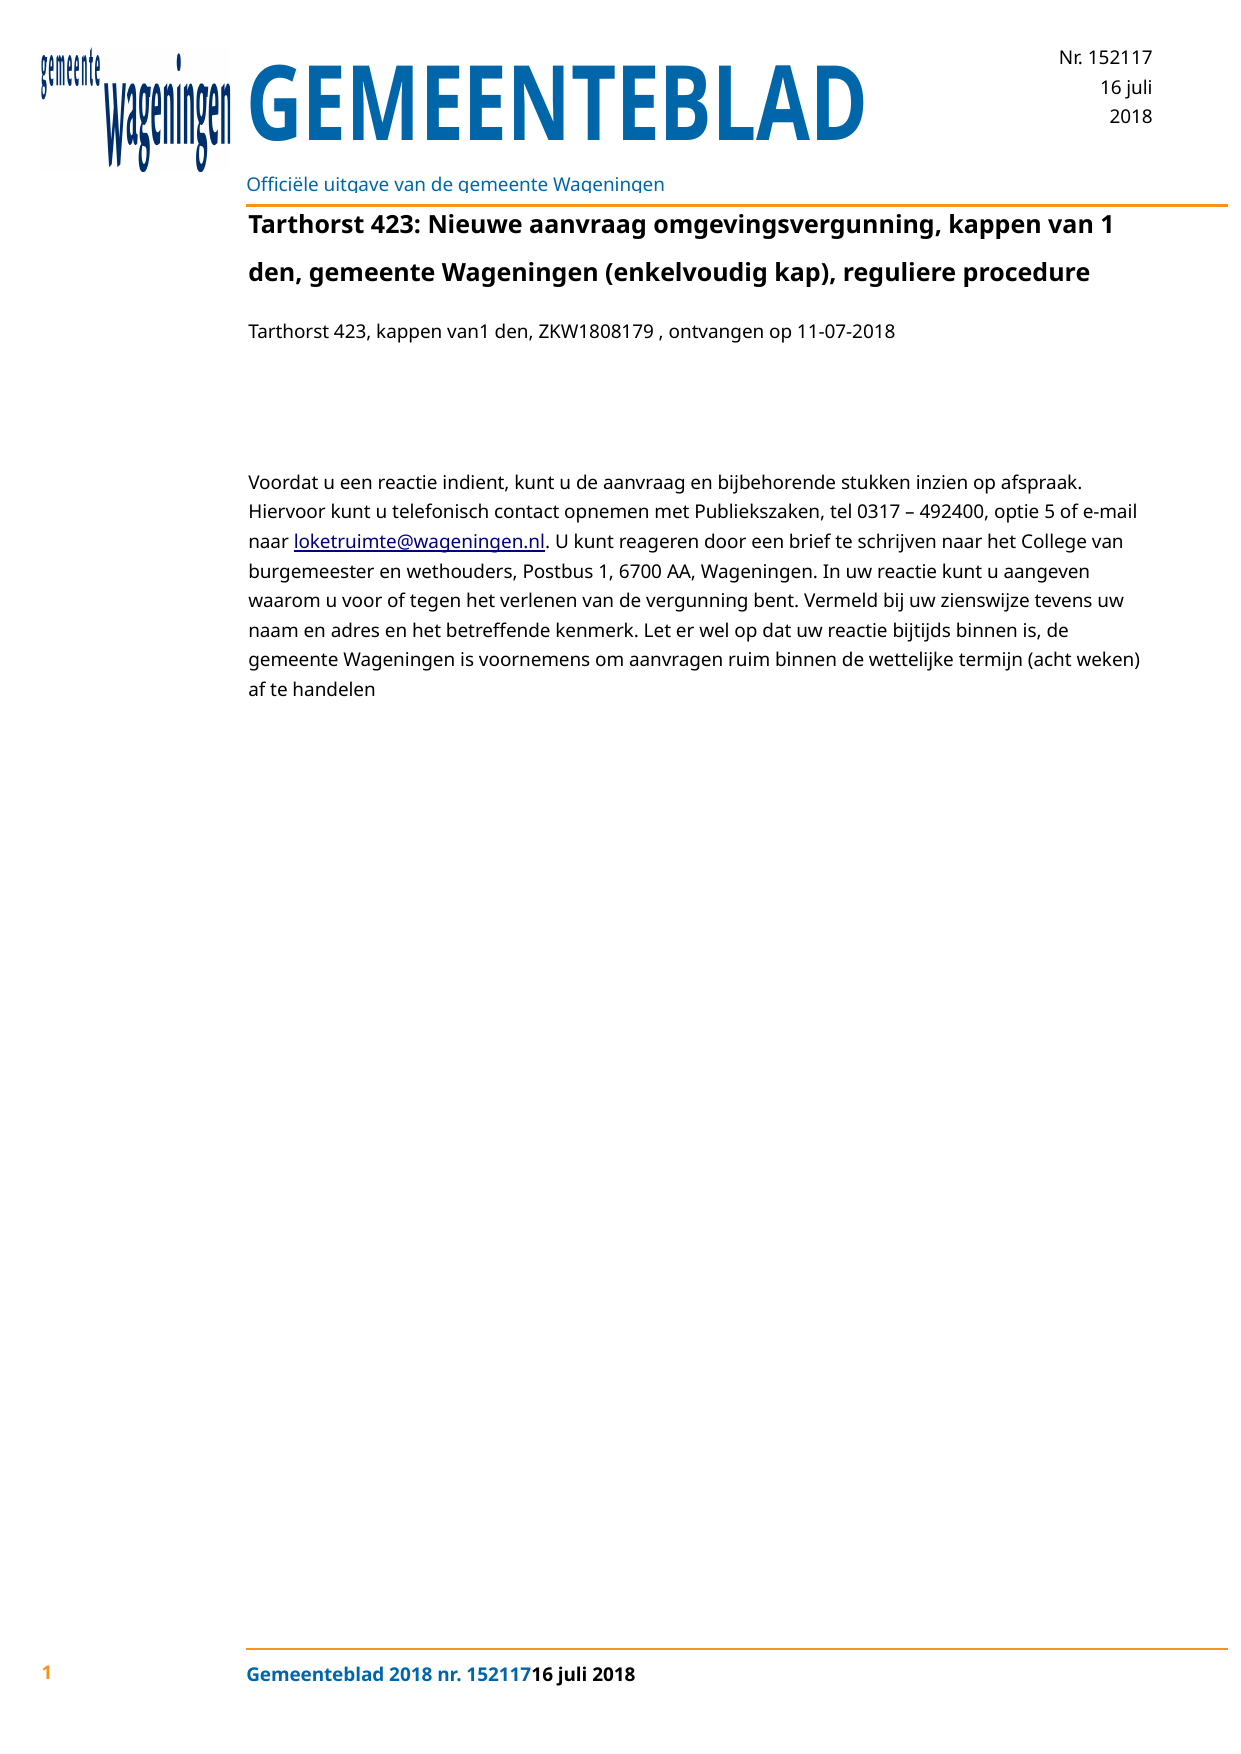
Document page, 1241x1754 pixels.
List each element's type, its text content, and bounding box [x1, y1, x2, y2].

text Voordat u een reactie indient, kunt u de aanvraag en bijbehorende stukken inzien op afspraak. Hiervoor kunt u telefonisch contact opnemen met Publiekszaken, tel 0317 – 492400, optie 5 of e-mail naar loketruimte@wageningen.nl. U kunt reageren door een brief te schrijven naar het College van burgemeester en wethouders, Postbus 1, 6700 AA, Wageningen. In uw reactie kunt u aangeven waarom u voor of tegen het verlenen van de vergunning bent. Vermeld bij uw zienswijze tevens uw naam en adres en het betreffende kenmerk. Let er wel op dat uw reactie bijtijds binnen is, de gemeente Wageningen is voornemens om aanvragen ruim binnen de wettelijke termijn (acht weken) af te handelen [248, 469, 1152, 702]
text Tarthorst 423, kappen van1 den, ZKW1808179 , ontvangen op 11-07-2018 [248, 318, 1152, 344]
picture [41, 47, 231, 172]
text Tarthorst 423: Nieuwe aanvraag omgevingsvergunning, kappen van 1 den, gemeente Wageningen (enkelvoudig kap), reguliere procedure [248, 207, 1152, 288]
